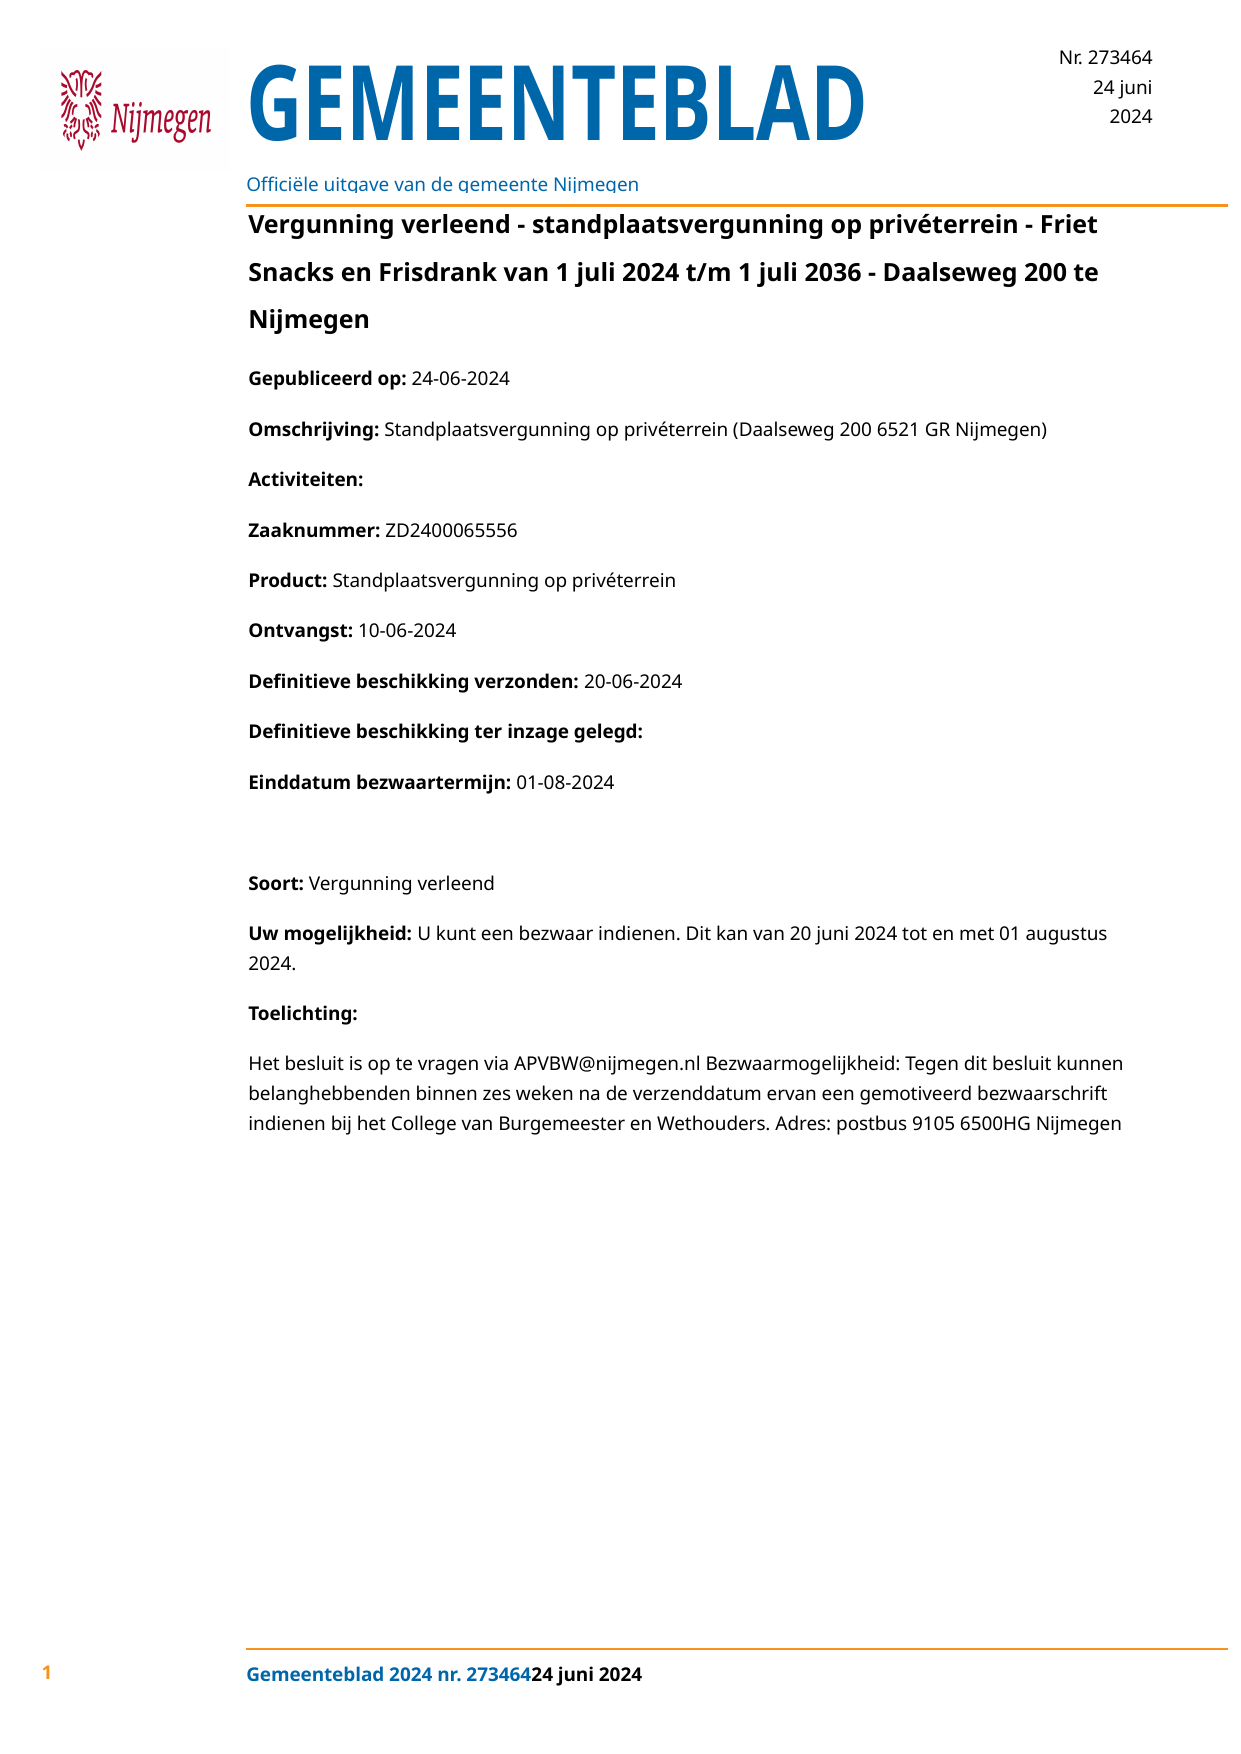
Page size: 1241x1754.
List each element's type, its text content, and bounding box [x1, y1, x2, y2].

text Zaaknummer: ZD2400065556 [248, 517, 1152, 542]
text Definitieve beschikking ter inzage gelegd: [248, 718, 1152, 744]
text Soort: Vergunning verleend [248, 870, 1152, 895]
text Einddatum bezwaartermijn: 01-08-2024 [248, 769, 1152, 794]
text Omschrijving: Standplaatsvergunning op privéterrein (Daalseweg 200 6521 GR Nijmegen) [248, 416, 1152, 442]
text Gepubliceerd op: 24-06-2024 [248, 366, 1152, 391]
text Het besluit is op te vragen via APVBW@nijmegen.nl Bezwaarmogelijkheid: Tegen dit besluit kunnen belanghebbenden binnen zes weken na de verzenddatum ervan een gemotiveerd bezwaarschrift indienen bij het College van Burgemeester en Wethouders. Adres: postbus 9105 6500HG Nijmegen [248, 1051, 1152, 1135]
text Definitieve beschikking verzonden: 20-06-2024 [248, 668, 1152, 694]
picture [41, 47, 231, 172]
text Uw mogelijkheid: U kunt een bezwaar indienen. Dit kan van 20 juni 2024 tot en met 01 augustus 2024. [248, 920, 1152, 975]
text Product: Standplaatsvergunning op privéterrein [248, 567, 1152, 593]
text Vergunning verleend - standplaatsvergunning op privéterrein - Friet Snacks en Frisdrank van 1 juli 2024 t/m 1 juli 2036 - Daalseweg 200 te Nijmegen [248, 207, 1152, 336]
text Ontvangst: 10-06-2024 [248, 618, 1152, 643]
text Toelichting: [248, 1000, 1152, 1026]
text Activiteiten: [248, 466, 1152, 492]
